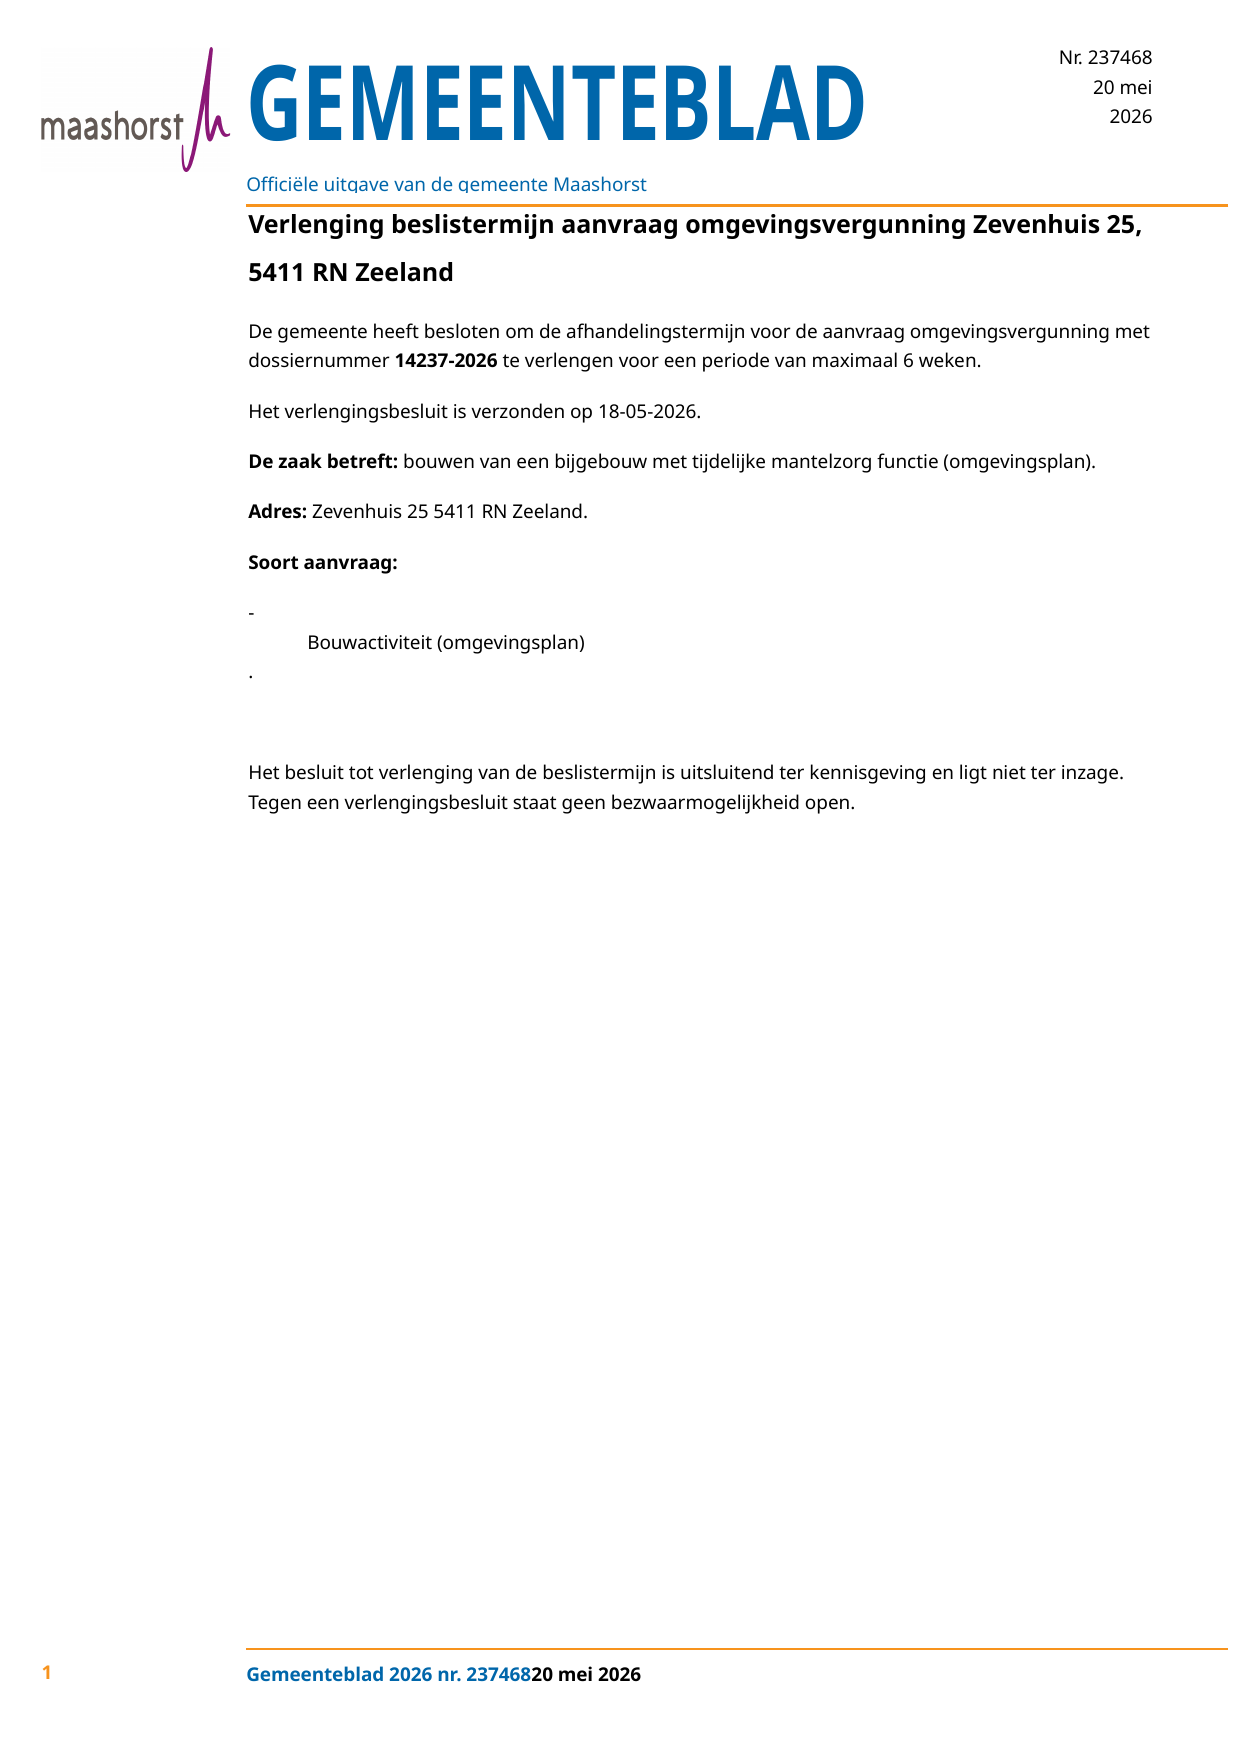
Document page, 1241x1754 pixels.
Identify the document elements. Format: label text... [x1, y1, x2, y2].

list Bouwactiviteit (omgevingsplan) [248, 629, 1152, 655]
text Verlenging beslistermijn aanvraag omgevingsvergunning Zevenhuis 25, 5411 RN Zeeland [248, 207, 1152, 288]
text . [248, 659, 1152, 684]
text Het verlengingsbesluit is verzonden op 18-05-2026. [248, 398, 1152, 424]
text De gemeente heeft besloten om de afhandelingstermijn voor de aanvraag omgevingsvergunning met dossiernummer 14237-2026 te verlengen voor een periode van maximaal 6 weken. [248, 318, 1152, 373]
text Soort aanvraag: [248, 549, 1152, 575]
picture [41, 47, 231, 172]
text De zaak betreft: bouwen van een bijgebouw met tijdelijke mantelzorg functie (omgevingsplan). [248, 448, 1152, 474]
text Adres: Zevenhuis 25 5411 RN Zeeland. [248, 499, 1152, 524]
text Het besluit tot verlenging van de beslistermijn is uitsluitend ter kennisgeving en ligt niet ter inzage. Tegen een verlengingsbesluit staat geen bezwaarmogelijkheid open. [248, 759, 1152, 815]
